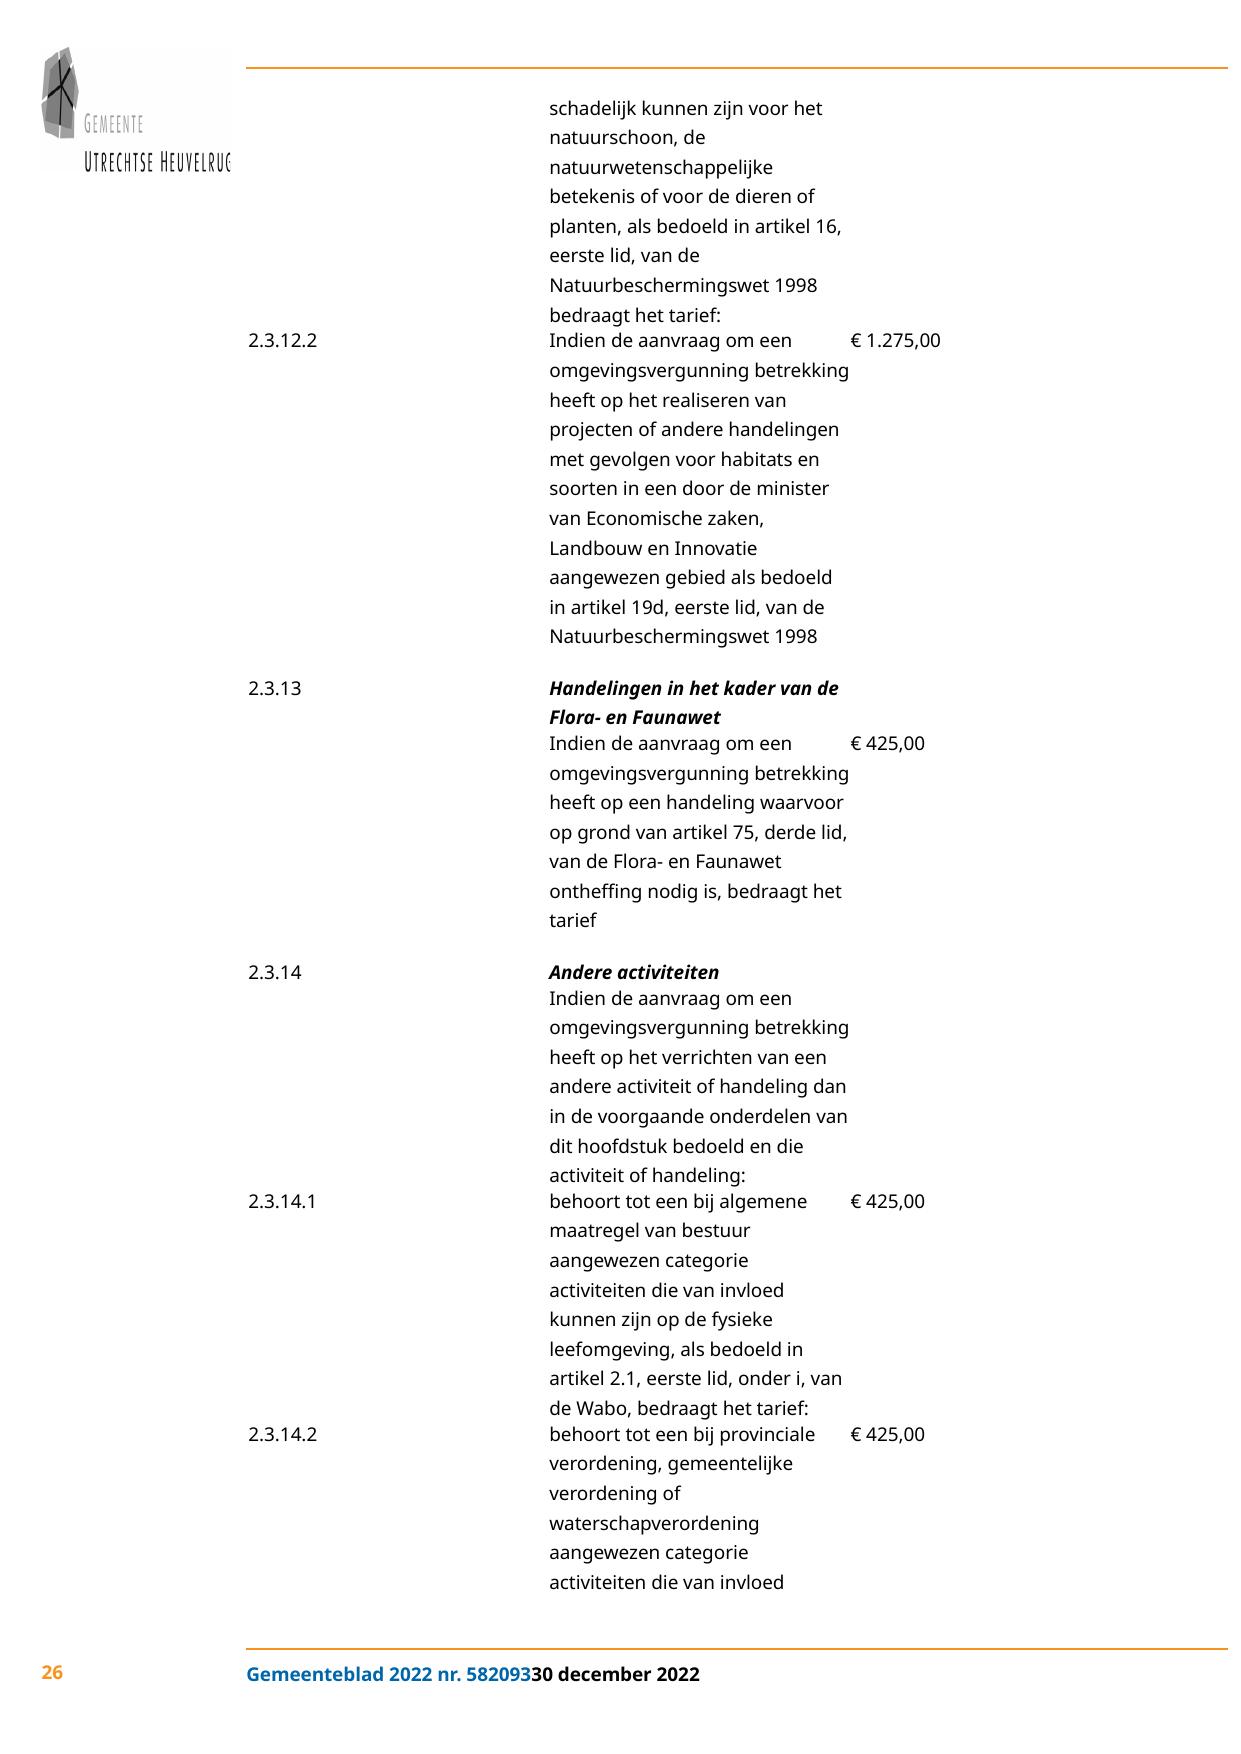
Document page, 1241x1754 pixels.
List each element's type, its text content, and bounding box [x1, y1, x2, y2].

table_cell [850, 95, 1152, 328]
table_cell behoort tot een bij provinciale verordening, gemeentelijke verordening of waterschapverordening aangewezen categorie activiteiten die van invloed [549, 1421, 850, 1594]
table_cell Andere activiteiten [549, 959, 850, 985]
table_cell [850, 675, 1152, 730]
table_cell [248, 934, 549, 959]
table_cell Indien de aanvraag om een omgevingsvergunning betrekking heeft op het verrichten van een andere activiteit of handeling dan in de voorgaande onderdelen van dit hoofdstuk bedoeld en die activiteit of handeling: [549, 985, 850, 1188]
table_cell Indien de aanvraag om een omgevingsvergunning betrekking heeft op het realiseren van projecten of andere handelingen met gevolgen voor habitats en soorten in een door de minister van Economische zaken, Landbouw en Innovatie aangewezen gebied als bedoeld in artikel 19d, eerste lid, van de Natuurbeschermingswet 1998 [549, 328, 850, 649]
table_cell 2.3.14 [248, 959, 549, 985]
table_cell behoort tot een bij algemene maatregel van bestuur aangewezen categorie activiteiten die van invloed kunnen zijn op de fysieke leefomgeving, als bedoeld in artikel 2.1, eerste lid, onder i, van de Wabo, bedraagt het tarief: [549, 1188, 850, 1421]
table_cell € 425,00 [850, 730, 1152, 933]
table_cell [248, 730, 549, 933]
table_cell Indien de aanvraag om een omgevingsvergunning betrekking heeft op een handeling waarvoor op grond van artikel 75, derde lid, van de Flora- en Faunawet ontheffing nodig is, bedraagt het tarief [549, 730, 850, 933]
table_cell [549, 934, 850, 959]
table_cell € 425,00 [850, 1421, 1152, 1594]
table_cell [248, 95, 549, 328]
table_cell [850, 985, 1152, 1188]
table_cell 2.3.14.1 [248, 1188, 549, 1421]
table_cell € 1.275,00 [850, 328, 1152, 649]
table_cell [850, 959, 1152, 985]
table_cell € 425,00 [850, 1188, 1152, 1421]
table_cell 2.3.12.2 [248, 328, 549, 649]
table_cell [549, 649, 850, 675]
table_cell [850, 649, 1152, 675]
table_cell 2.3.13 [248, 675, 549, 730]
table_cell [248, 649, 549, 675]
table_cell [850, 934, 1152, 959]
table_cell Handelingen in het kader van de Flora- en Faunawet [549, 675, 850, 730]
table_cell schadelijk kunnen zijn voor het natuurschoon, de natuurwetenschappelijke betekenis of voor de dieren of planten, als bedoeld in artikel 16, eerste lid, van de Natuurbeschermingswet 1998 bedraagt het tarief: [549, 95, 850, 328]
table_cell [248, 985, 549, 1188]
picture [41, 47, 231, 172]
table_cell 2.3.14.2 [248, 1421, 549, 1594]
